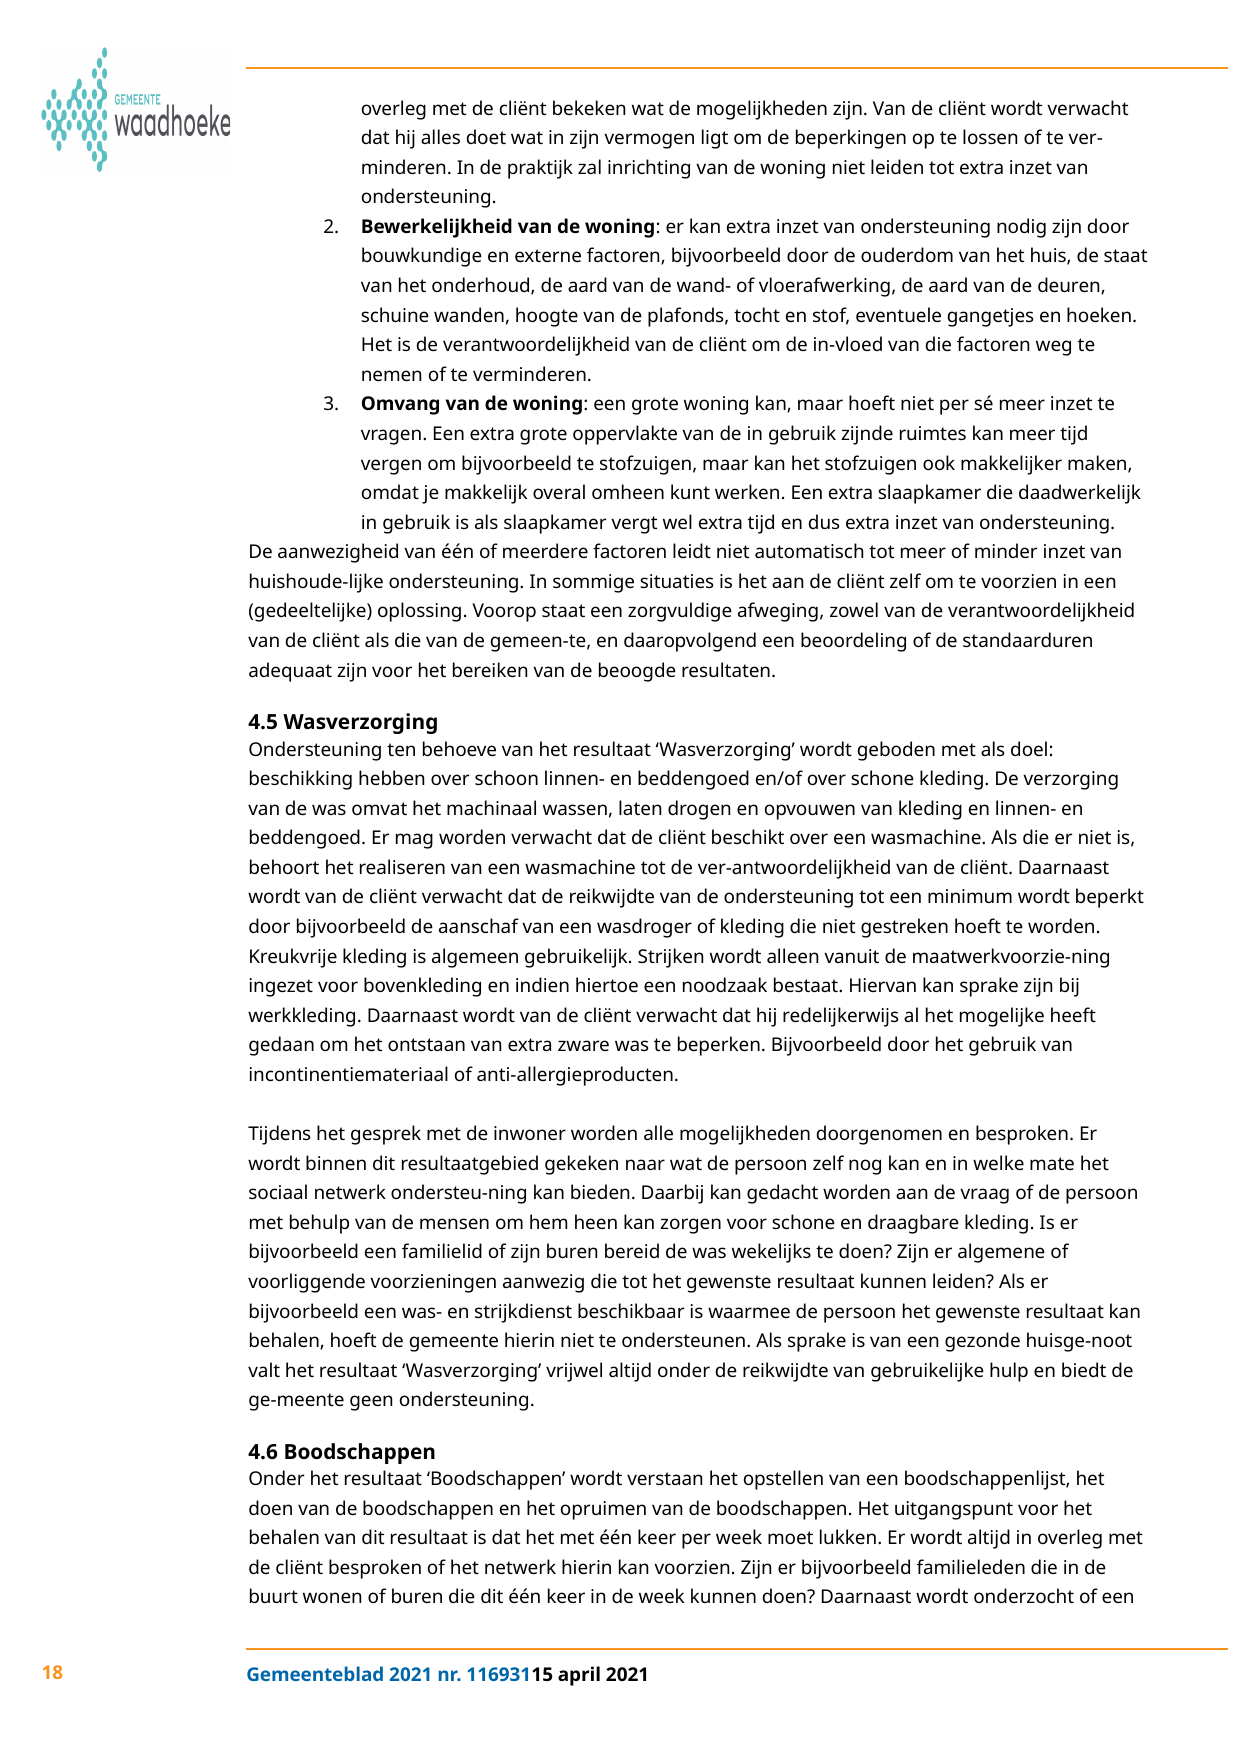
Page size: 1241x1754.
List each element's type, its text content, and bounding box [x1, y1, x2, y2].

list Omvang van de woning: een grote woning kan, maar hoeft niet per sé meer inzet te vragen. Een extra grote oppervlakte van de in gebruik zijnde ruimtes kan meer tijd vergen om bijvoorbeeld te stofzuigen, maar kan het stofzuigen ook makkelijker maken, omdat je makkelijk overal omheen kunt werken. Een extra slaapkamer die daadwerkelijk in gebruik is als slaapkamer vergt wel extra tijd en dus extra inzet van ondersteuning. [323, 391, 1152, 535]
picture [41, 47, 231, 172]
text 4.6 Boodschappen [248, 1437, 1152, 1465]
list Bewerkelijkheid van de woning: er kan extra inzet van ondersteuning nodig zijn door bouwkundige en externe factoren, bijvoorbeeld door de ouderdom van het huis, de staat van het onderhoud, de aard van de wand- of vloerafwerking, de aard van de deuren, schuine wanden, hoogte van de plafonds, tocht en stof, eventuele gangetjes en hoeken. Het is de verantwoordelijkheid van de cliënt om de in-vloed van die factoren weg te nemen of te verminderen. [323, 213, 1152, 387]
text Tijdens het gesprek met de inwoner worden alle mogelijkheden doorgenomen en besproken. Er wordt binnen dit resultaatgebied gekeken naar wat de persoon zelf nog kan en in welke mate het sociaal netwerk ondersteu-ning kan bieden. Daarbij kan gedacht worden aan de vraag of de persoon met behulp van de mensen om hem heen kan zorgen voor schone en draagbare kleding. Is er bijvoorbeeld een familielid of zijn buren bereid de was wekelijks te doen? Zijn er algemene of voorliggende voorzieningen aanwezig die tot het gewenste resultaat kunnen leiden? Als er bijvoorbeeld een was- en strijkdienst beschikbaar is waarmee de persoon het gewenste resultaat kan behalen, hoeft de gemeente hierin niet te ondersteunen. Als sprake is van een gezonde huisge-noot valt het resultaat ‘Wasverzorging’ vrijwel altijd onder de reikwijdte van gebruikelijke hulp en biedt de ge-meente geen ondersteuning. [248, 1120, 1152, 1412]
text Onder het resultaat ‘Boodschappen’ wordt verstaan het opstellen van een boodschappenlijst, het doen van de boodschappen en het opruimen van de boodschappen. Het uitgangspunt voor het behalen van dit resultaat is dat het met één keer per week moet lukken. Er wordt altijd in overleg met de cliënt besproken of het netwerk hierin kan voorzien. Zijn er bijvoorbeeld familieleden die in de buurt wonen of buren die dit één keer in de week kunnen doen? Daarnaast wordt onderzocht of een [248, 1465, 1152, 1609]
text De aanwezigheid van één of meerdere factoren leidt niet automatisch tot meer of minder inzet van huishoude-lijke ondersteuning. In sommige situaties is het aan de cliënt zelf om te voorzien in een (gedeeltelijke) oplossing. Voorop staat een zorgvuldige afweging, zowel van de verantwoordelijkheid van de cliënt als die van de gemeen-te, en daaropvolgend een beoordeling of de standaarduren adequaat zijn voor het bereiken van de beoogde resultaten. [248, 538, 1152, 683]
text 4.5 Wasverzorging [248, 707, 1152, 736]
list overleg met de cliënt bekeken wat de mogelijkheden zijn. Van de cliënt wordt verwacht dat hij alles doet wat in zijn vermogen ligt om de beperkingen op te lossen of te ver-minderen. In de praktijk zal inrichting van de woning niet leiden tot extra inzet van ondersteuning. [323, 95, 1152, 209]
text Ondersteuning ten behoeve van het resultaat ‘Wasverzorging’ wordt geboden met als doel: beschikking hebben over schoon linnen- en beddengoed en/of over schone kleding. De verzorging van de was omvat het machinaal wassen, laten drogen en opvouwen van kleding en linnen- en beddengoed. Er mag worden verwacht dat de cliënt beschikt over een wasmachine. Als die er niet is, behoort het realiseren van een wasmachine tot de ver-antwoordelijkheid van de cliënt. Daarnaast wordt van de cliënt verwacht dat de reikwijdte van de ondersteuning tot een minimum wordt beperkt door bijvoorbeeld de aanschaf van een wasdroger of kleding die niet gestreken hoeft te worden. Kreukvrije kleding is algemeen gebruikelijk. Strijken wordt alleen vanuit de maatwerkvoorzie-ning ingezet voor bovenkleding en indien hiertoe een noodzaak bestaat. Hiervan kan sprake zijn bij werkkleding. Daarnaast wordt van de cliënt verwacht dat hij redelijkerwijs al het mogelijke heeft gedaan om het ontstaan van extra zware was te beperken. Bijvoorbeeld door het gebruik van incontinentiemateriaal of anti-allergieproducten. [248, 736, 1152, 1087]
